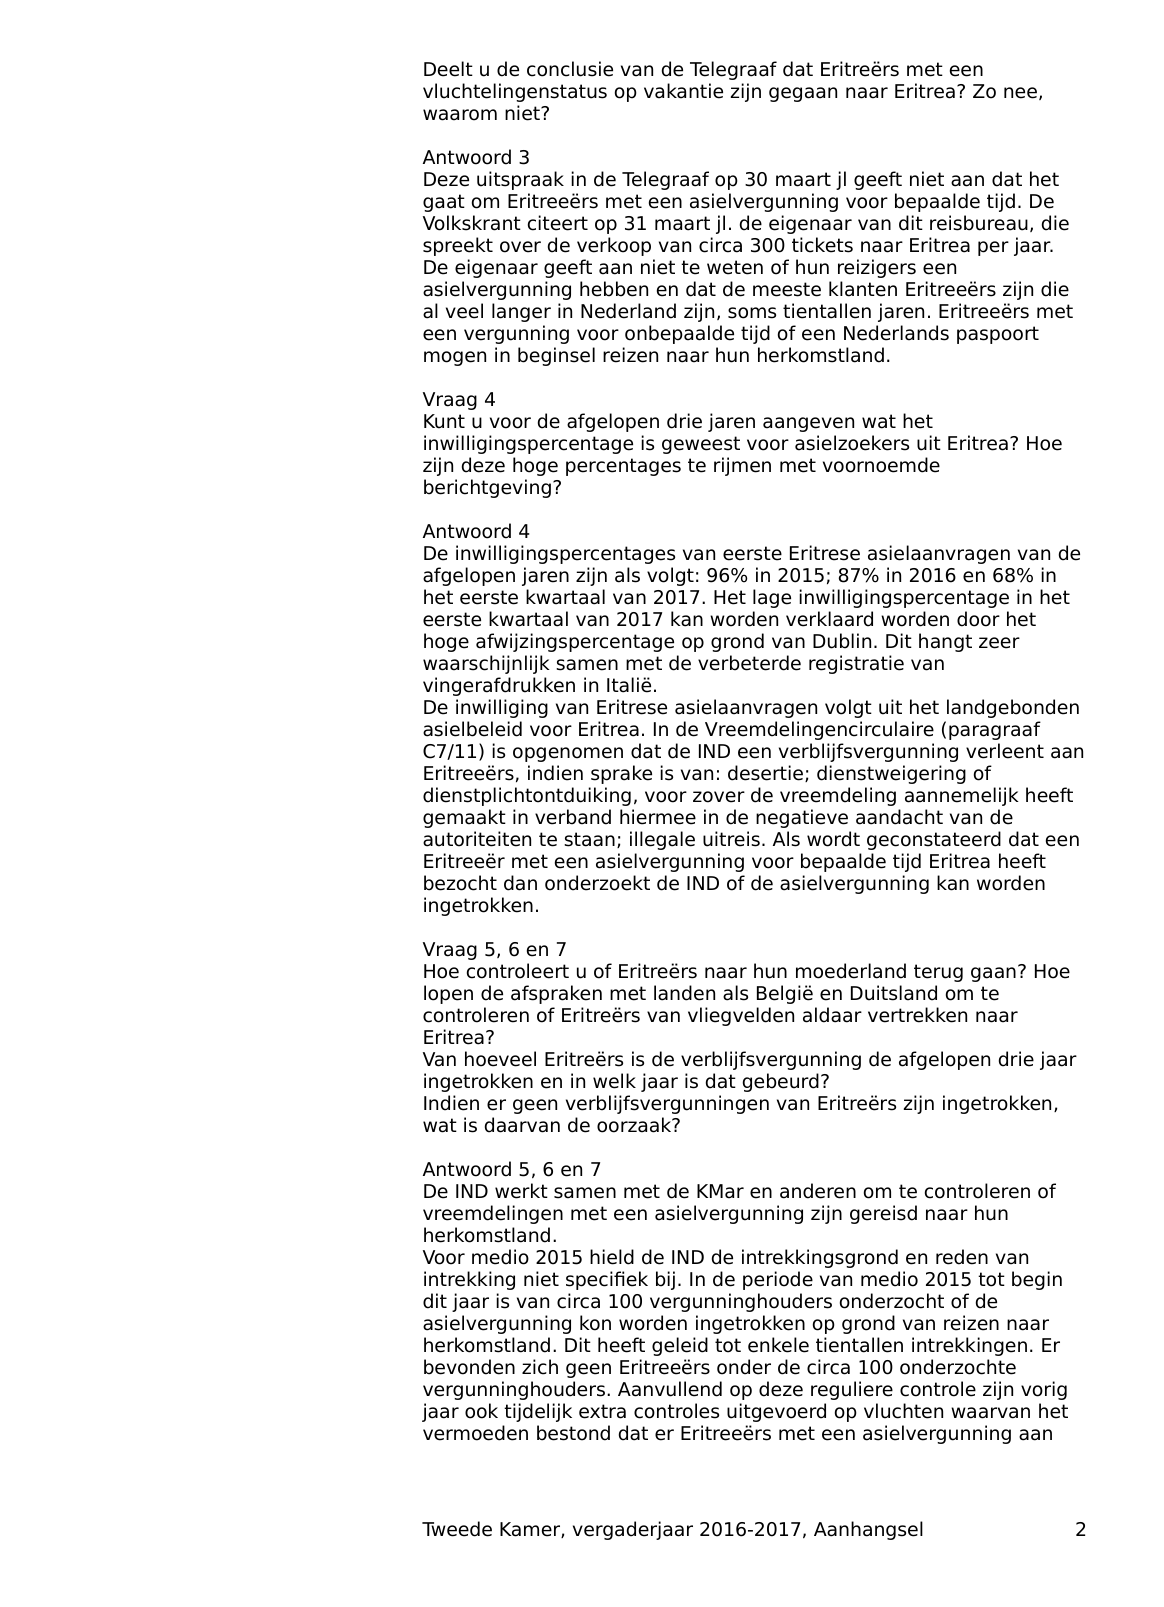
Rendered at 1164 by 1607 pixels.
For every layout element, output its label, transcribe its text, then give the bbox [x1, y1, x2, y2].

text Vraag 5, 6 en 7 [422, 939, 1087, 961]
text Deelt u de conclusie van de Telegraaf dat Eritreërs met een vluchtelingenstatus op vakantie zijn gegaan naar Eritrea? Zo nee, waarom niet? [422, 59, 1087, 125]
text Deze uitspraak in de Telegraaf op 30 maart jl geeft niet aan dat het gaat om Eritreeërs met een asielvergunning voor bepaalde tijd. De Volkskrant citeert op 31 maart jl. de eigenaar van dit reisbureau, die spreekt over de verkoop van circa 300 tickets naar Eritrea per jaar. De eigenaar geeft aan niet te weten of hun reizigers een asielvergunning hebben en dat de meeste klanten Eritreeërs zijn die al veel langer in Nederland zijn, soms tientallen jaren. Eritreeërs met een vergunning voor onbepaalde tijd of een Nederlands paspoort mogen in beginsel reizen naar hun herkomstland. [422, 169, 1087, 367]
text De inwilliging van Eritrese asielaanvragen volgt uit het landgebonden asielbeleid voor Eritrea. In de Vreemdelingencirculaire (paragraaf C7/11) is opgenomen dat de IND een verblijfsvergunning verleent aan Eritreeërs, indien sprake is van: desertie; dienstweigering of dienstplichtontduiking, voor zover de vreemdeling aannemelijk heeft gemaakt in verband hiermee in de negatieve aandacht van de autoriteiten te staan; illegale uitreis. Als wordt geconstateerd dat een Eritreeër met een asielvergunning voor bepaalde tijd Eritrea heeft bezocht dan onderzoekt de IND of de asielvergunning kan worden ingetrokken. [422, 697, 1087, 917]
text Hoe controleert u of Eritreërs naar hun moederland terug gaan? Hoe lopen de afspraken met landen als België en Duitsland om te controleren of Eritreërs van vliegvelden aldaar vertrekken naar Eritrea? [422, 961, 1087, 1049]
text Antwoord 5, 6 en 7 [422, 1159, 1087, 1181]
text De IND werkt samen met de KMar en anderen om te controleren of vreemdelingen met een asielvergunning zijn gereisd naar hun herkomstland. [422, 1181, 1087, 1247]
text Antwoord 3 [422, 147, 1087, 169]
text Indien er geen verblijfsvergunningen van Eritreërs zijn ingetrokken, wat is daarvan de oorzaak? [422, 1093, 1087, 1137]
text Voor medio 2015 hield de IND de intrekkingsgrond en reden van intrekking niet specifiek bij. In de periode van medio 2015 tot begin dit jaar is van circa 100 vergunninghouders onderzocht of de asielvergunning kon worden ingetrokken op grond van reizen naar herkomstland. Dit heeft geleid tot enkele tientallen intrekkingen. Er bevonden zich geen Eritreeërs onder de circa 100 onderzochte vergunninghouders. Aanvullend op deze reguliere controle zijn vorig jaar ook tijdelijk extra controles uitgevoerd op vluchten waarvan het vermoeden bestond dat er Eritreeërs met een asielvergunning aan [422, 1247, 1087, 1445]
text Antwoord 4 [422, 521, 1087, 543]
text De inwilligingspercentages van eerste Eritrese asielaanvragen van de afgelopen jaren zijn als volgt: 96% in 2015; 87% in 2016 en 68% in het eerste kwartaal van 2017. Het lage inwilligingspercentage in het eerste kwartaal van 2017 kan worden verklaard worden door het hoge afwijzingspercentage op grond van Dublin. Dit hangt zeer waarschijnlijk samen met de verbeterde registratie van vingerafdrukken in Italië. [422, 543, 1087, 697]
text Van hoeveel Eritreërs is de verblijfsvergunning de afgelopen drie jaar ingetrokken en in welk jaar is dat gebeurd? [422, 1049, 1087, 1093]
text Vraag 4 [422, 389, 1087, 411]
text Kunt u voor de afgelopen drie jaren aangeven wat het inwilligingspercentage is geweest voor asielzoekers uit Eritrea? Hoe zijn deze hoge percentages te rijmen met voornoemde berichtgeving? [422, 411, 1087, 499]
